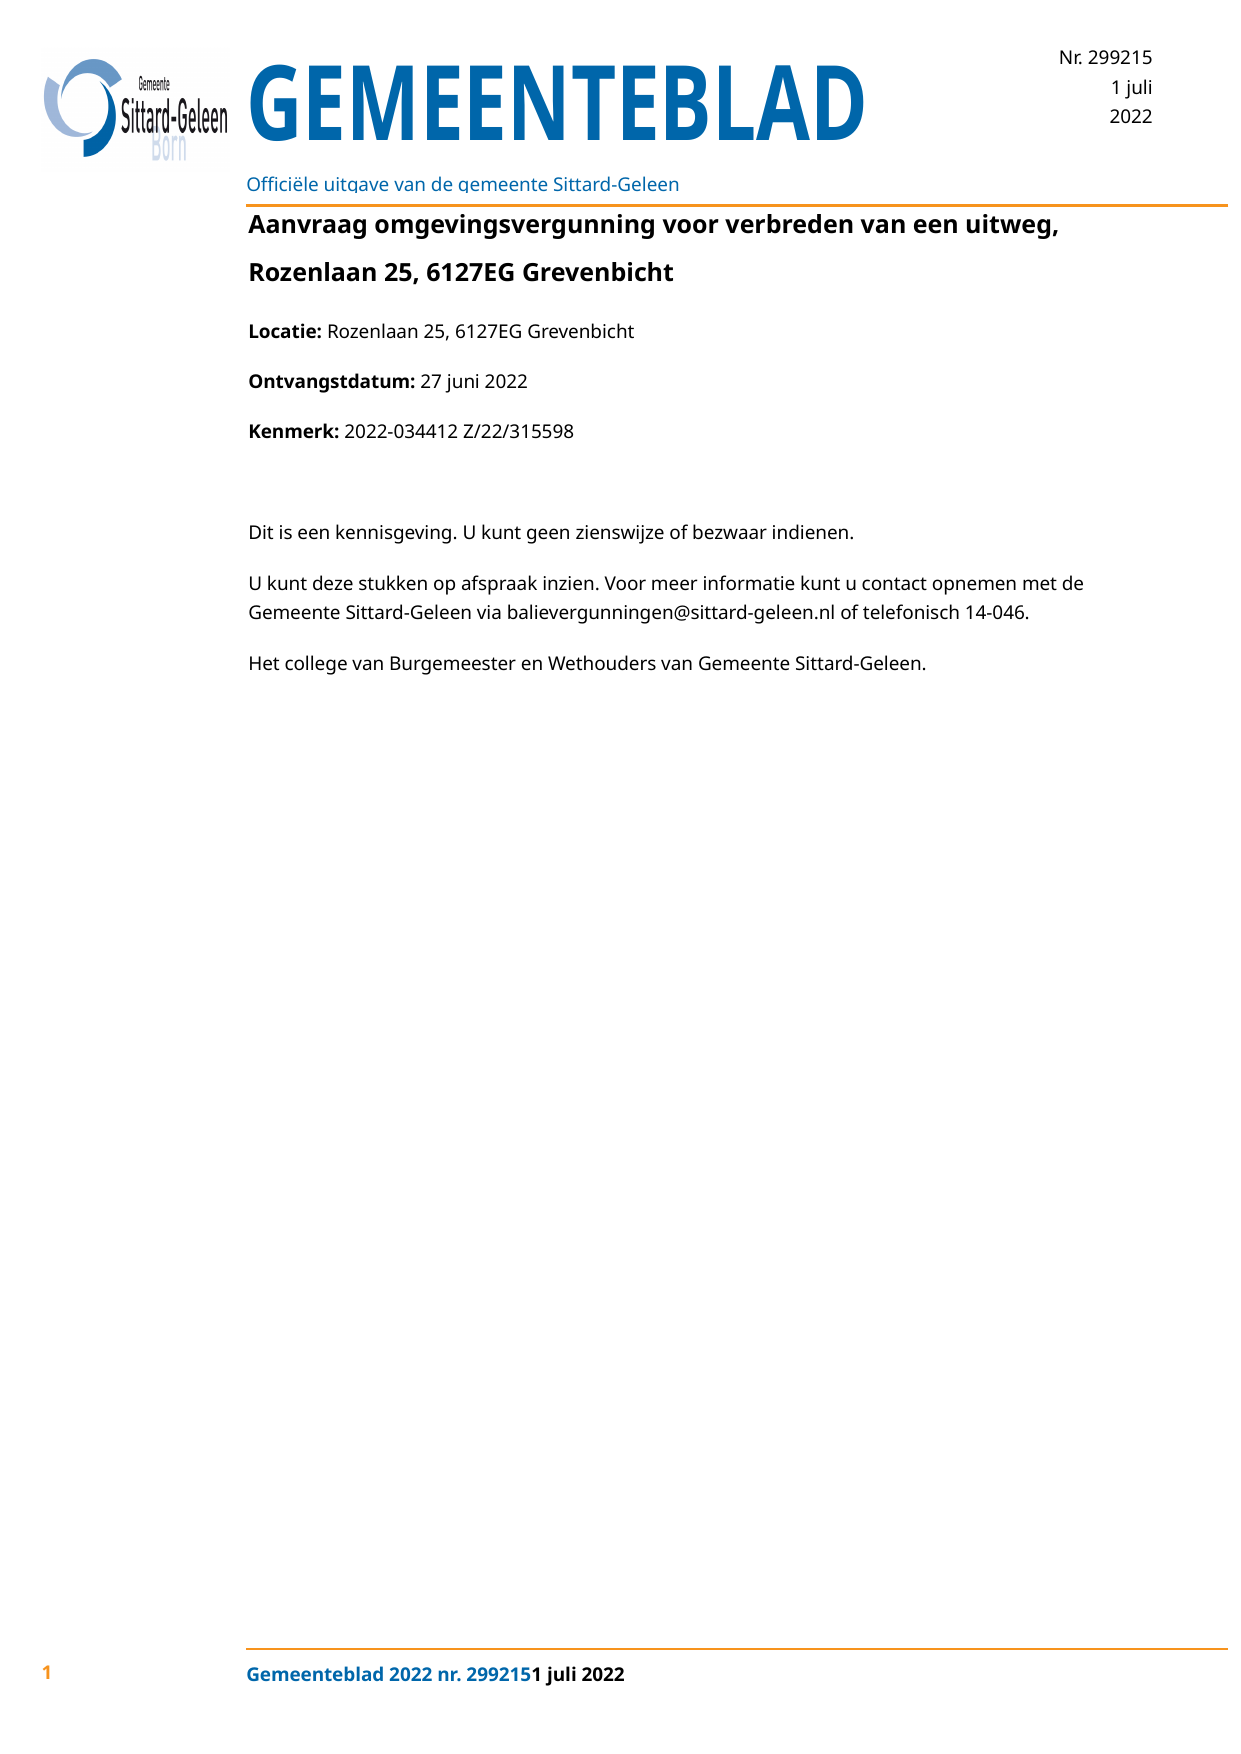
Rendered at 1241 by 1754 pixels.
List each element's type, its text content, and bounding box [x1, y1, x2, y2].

text Het college van Burgemeester en Wethouders van Gemeente Sittard-Geleen. [248, 650, 1152, 676]
text U kunt deze stukken op afspraak inzien. Voor meer informatie kunt u contact opnemen met de Gemeente Sittard-Geleen via balievergunningen@sittard-geleen.nl of telefonisch 14-046. [248, 570, 1152, 625]
picture [41, 47, 231, 172]
text Kenmerk: 2022-034412 Z/22/315598 [248, 419, 1152, 444]
text Ontvangstdatum: 27 juni 2022 [248, 368, 1152, 394]
text Aanvraag omgevingsvergunning voor verbreden van een uitweg, Rozenlaan 25, 6127EG Grevenbicht [248, 207, 1152, 288]
text Dit is een kennisgeving. U kunt geen zienswijze of bezwaar indienen. [248, 519, 1152, 545]
text Locatie: Rozenlaan 25, 6127EG Grevenbicht [248, 318, 1152, 344]
